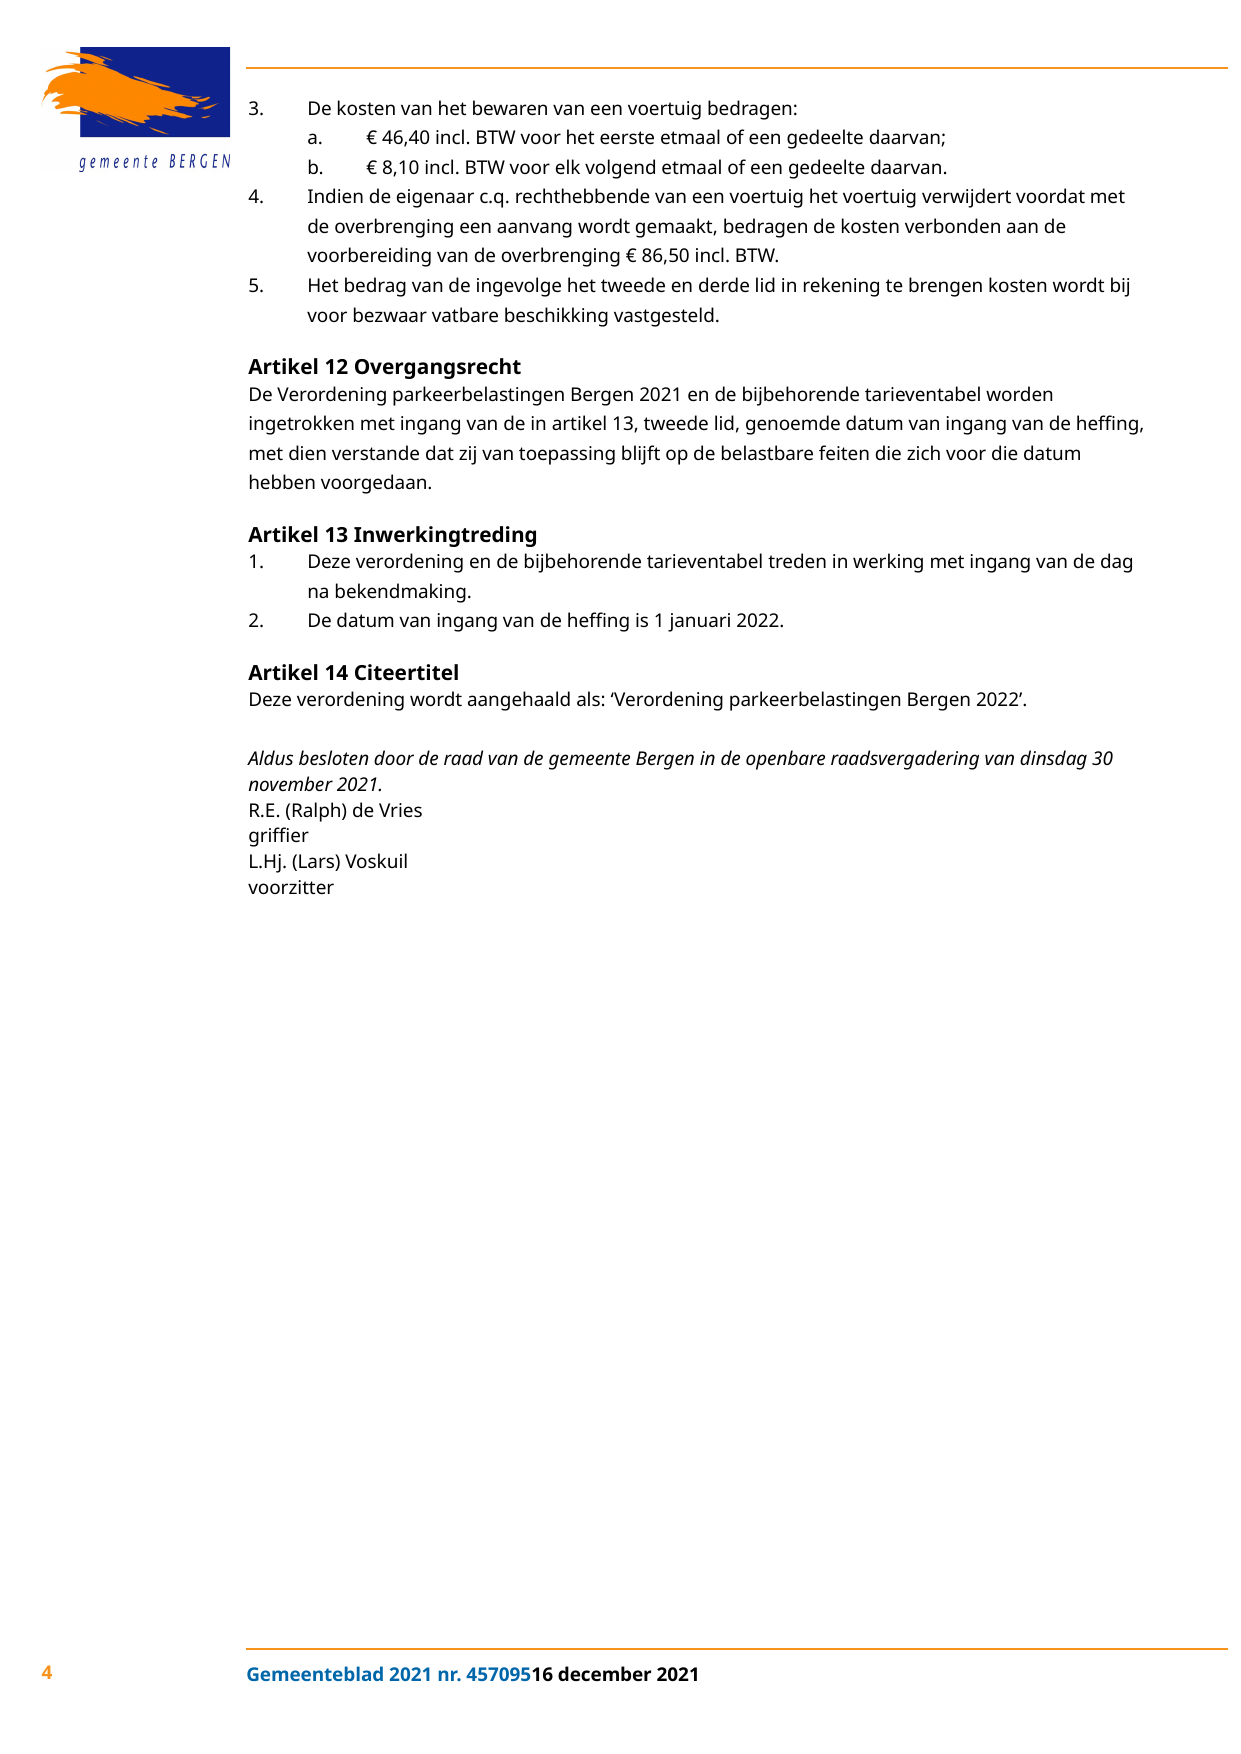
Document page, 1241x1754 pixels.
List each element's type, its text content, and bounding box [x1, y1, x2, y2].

text griffier [248, 823, 1152, 848]
list Indien de eigenaar c.q. rechthebbende van een voertuig het voertuig verwijdert voordat met de overbrenging een aanvang wordt gemaakt, bedragen de kosten verbonden aan de voorbereiding van de overbrenging € 86,50 incl. BTW. [248, 183, 1152, 268]
list Deze verordening en de bijbehorende tarieventabel treden in werking met ingang van de dag na bekendmaking. [248, 548, 1152, 604]
text Artikel 13 Inwerkingtreding [248, 520, 1152, 548]
list € 8,10 incl. BTW voor elk volgend etmaal of een gedeelte daarvan. [307, 154, 1152, 180]
picture [41, 47, 231, 172]
text voorzitter [248, 874, 1152, 900]
list Het bedrag van de ingevolge het tweede en derde lid in rekening te brengen kosten wordt bij voor bezwaar vatbare beschikking vastgesteld. [248, 272, 1152, 328]
text Aldus besloten door de raad van de gemeente Bergen in de openbare raadsvergadering van dinsdag 30 november 2021. [248, 746, 1152, 797]
list € 46,40 incl. BTW voor het eerste etmaal of een gedeelte daarvan; [307, 124, 1152, 150]
text R.E. (Ralph) de Vries [248, 797, 1152, 823]
text L.Hj. (Lars) Voskuil [248, 848, 1152, 874]
text Artikel 12 Overgangsrecht [248, 352, 1152, 381]
text De Verordening parkeerbelastingen Bergen 2021 en de bijbehorende tarieventabel worden ingetrokken met ingang van de in artikel 13, tweede lid, genoemde datum van ingang van de heffing, met dien verstande dat zij van toepassing blijft op de belastbare feiten die zich voor die datum hebben voorgedaan. [248, 381, 1152, 495]
list De datum van ingang van de heffing is 1 januari 2022. [248, 607, 1152, 633]
text Deze verordening wordt aangehaald als: ‘Verordening parkeerbelastingen Bergen 2022’. [248, 686, 1152, 712]
text Artikel 14 Citeertitel [248, 658, 1152, 686]
list De kosten van het bewaren van een voertuig bedragen: [248, 95, 1152, 121]
